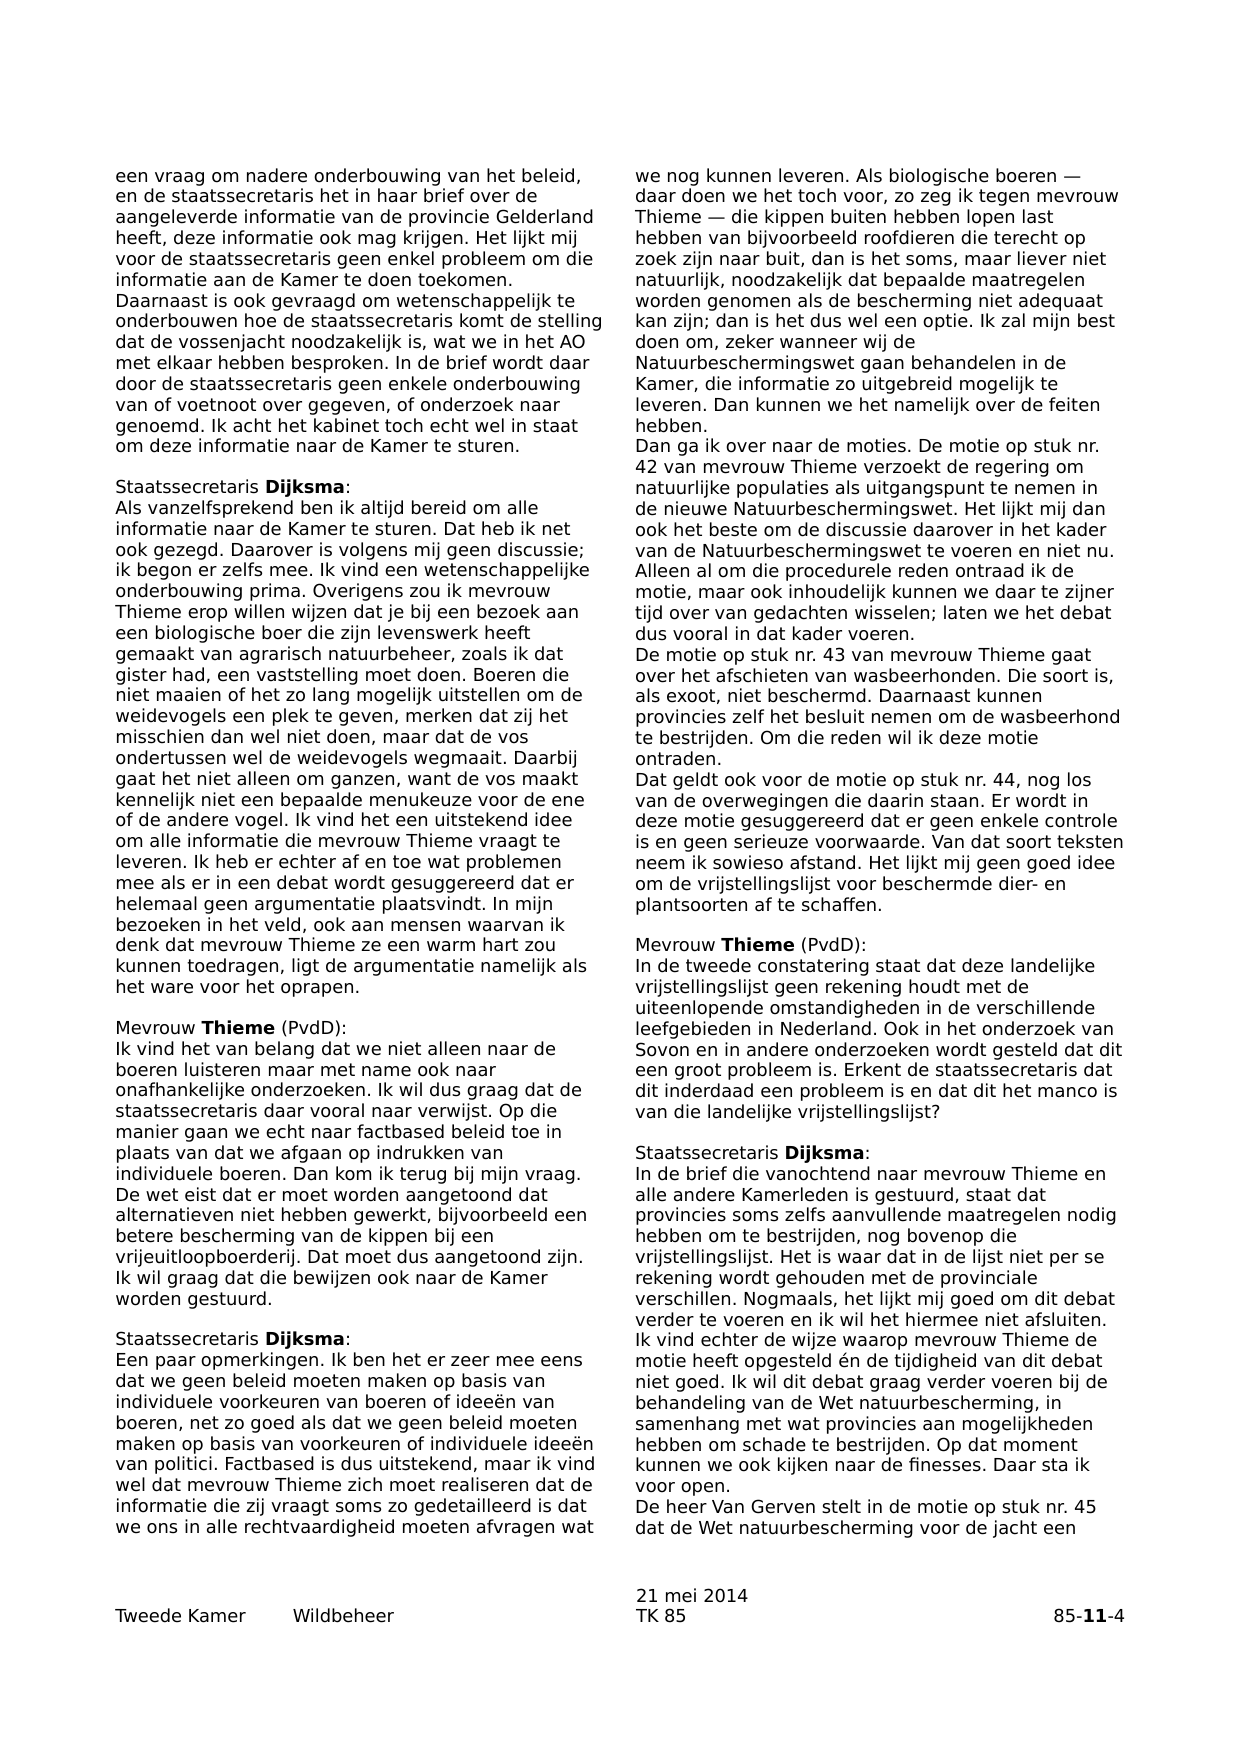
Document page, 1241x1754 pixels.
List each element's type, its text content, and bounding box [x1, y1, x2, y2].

text In de tweede constatering staat dat deze landelijke vrijstellingslijst geen rekening houdt met de uiteenlopende omstandigheden in de verschillende leefgebieden in Nederland. Ook in het onderzoek van Sovon en in andere onderzoeken wordt gesteld dat dit een groot probleem is. Erkent de staatssecretaris dat dit inderdaad een probleem is en dat dit het manco is van die landelijke vrijstellingslijst? [635, 956, 1125, 1123]
text Staatssecretaris Dijksma: [635, 1143, 1125, 1163]
text De heer Van Gerven stelt in de motie op stuk nr. 45 dat de Wet natuurbescherming voor de jacht een [635, 1497, 1125, 1538]
text Dan ga ik over naar de moties. De motie op stuk nr. 42 van mevrouw Thieme verzoekt de regering om natuurlijke populaties als uitgangspunt te nemen in de nieuwe Natuurbeschermingswet. Het lijkt mij dan ook het beste om de discussie daarover in het kader van de Natuurbeschermingswet te voeren en niet nu. Alleen al om die procedurele reden ontraad ik de motie, maar ook inhoudelijk kunnen we daar te zijner tijd over van gedachten wisselen; laten we het debat dus vooral in dat kader voeren. [635, 436, 1125, 644]
text Staatssecretaris Dijksma: [115, 1329, 605, 1350]
text Mevrouw Thieme (PvdD): [635, 935, 1125, 956]
text De motie op stuk nr. 43 van mevrouw Thieme gaat over het afschieten van wasbeerhonden. Die soort is, als exoot, niet beschermd. Daarnaast kunnen provincies zelf het besluit nemen om de wasbeerhond te bestrijden. Om die reden wil ik deze motie ontraden. [635, 644, 1125, 769]
text Staatssecretaris Dijksma: [115, 477, 605, 498]
text Dat geldt ook voor de motie op stuk nr. 44, nog los van de overwegingen die daarin staan. Er wordt in deze motie gesuggereerd dat er geen enkele controle is en geen serieuze voorwaarde. Van dat soort teksten neem ik sowieso afstand. Het lijkt mij geen goed idee om de vrijstellingslijst voor beschermde dier- en plantsoorten af te schaffen. [635, 769, 1125, 915]
text Een paar opmerkingen. Ik ben het er zeer mee eens dat we geen beleid moeten maken op basis van individuele voorkeuren van boeren of ideeën van boeren, net zo goed als dat we geen beleid moeten maken op basis van voorkeuren of individuele ideeën van politici. Factbased is dus uitstekend, maar ik vind wel dat mevrouw Thieme zich moet realiseren dat de informatie die zij vraagt soms zo gedetailleerd is dat we ons in alle rechtvaardigheid moeten afvragen wat [115, 1350, 605, 1537]
text een vraag om nadere onderbouwing van het beleid, en de staatssecretaris het in haar brief over de aangeleverde informatie van de provincie Gelderland heeft, deze informatie ook mag krijgen. Het lijkt mij voor de staatssecretaris geen enkel probleem om die informatie aan de Kamer te doen toekomen. Daarnaast is ook gevraagd om wetenschappelijk te onderbouwen hoe de staatssecretaris komt de stelling dat de vossenjacht noodzakelijk is, wat we in het AO met elkaar hebben besproken. In de brief wordt daar door de staatssecretaris geen enkele onderbouwing van of voetnoot over gegeven, of onderzoek naar genoemd. Ik acht het kabinet toch echt wel in staat om deze informatie naar de Kamer te sturen. [115, 165, 605, 457]
text Als vanzelfsprekend ben ik altijd bereid om alle informatie naar de Kamer te sturen. Dat heb ik net ook gezegd. Daarover is volgens mij geen discussie; ik begon er zelfs mee. Ik vind een wetenschappelijke onderbouwing prima. Overigens zou ik mevrouw Thieme erop willen wijzen dat je bij een bezoek aan een biologische boer die zijn levenswerk heeft gemaakt van agrarisch natuurbeheer, zoals ik dat gister had, een vaststelling moet doen. Boeren die niet maaien of het zo lang mogelijk uitstellen om de weidevogels een plek te geven, merken dat zij het misschien dan wel niet doen, maar dat de vos ondertussen wel de weidevogels wegmaait. Daarbij gaat het niet alleen om ganzen, want de vos maakt kennelijk niet een bepaalde menukeuze voor de ene of de andere vogel. Ik vind het een uitstekend idee om alle informatie die mevrouw Thieme vraagt te leveren. Ik heb er echter af en toe wat problemen mee als er in een debat wordt gesuggereerd dat er helemaal geen argumentatie plaatsvindt. In mijn bezoeken in het veld, ook aan mensen waarvan ik denk dat mevrouw Thieme ze een warm hart zou kunnen toedragen, ligt de argumentatie namelijk als het ware voor het oprapen. [115, 498, 605, 998]
text we nog kunnen leveren. Als biologische boeren — daar doen we het toch voor, zo zeg ik tegen mevrouw Thieme — die kippen buiten hebben lopen last hebben van bijvoorbeeld roofdieren die terecht op zoek zijn naar buit, dan is het soms, maar liever niet natuurlijk, noodzakelijk dat bepaalde maatregelen worden genomen als de bescherming niet adequaat kan zijn; dan is het dus wel een optie. Ik zal mijn best doen om, zeker wanneer wij de Natuurbeschermingswet gaan behandelen in de Kamer, die informatie zo uitgebreid mogelijk te leveren. Dan kunnen we het namelijk over de feiten hebben. [635, 165, 1125, 436]
text In de brief die vanochtend naar mevrouw Thieme en alle andere Kamerleden is gestuurd, staat dat provincies soms zelfs aanvullende maatregelen nodig hebben om te bestrijden, nog bovenop die vrijstellingslijst. Het is waar dat in de lijst niet per se rekening wordt gehouden met de provinciale verschillen. Nogmaals, het lijkt mij goed om dit debat verder te voeren en ik wil het hiermee niet afsluiten. Ik vind echter de wijze waarop mevrouw Thieme de motie heeft opgesteld én de tijdigheid van dit debat niet goed. Ik wil dit debat graag verder voeren bij de behandeling van de Wet natuurbescherming, in samenhang met wat provincies aan mogelijkheden hebben om schade te bestrijden. Op dat moment kunnen we ook kijken naar de finesses. Daar sta ik voor open. [635, 1163, 1125, 1497]
text Mevrouw Thieme (PvdD): [115, 1018, 605, 1038]
text Ik vind het van belang dat we niet alleen naar de boeren luisteren maar met name ook naar onafhankelijke onderzoeken. Ik wil dus graag dat de staatssecretaris daar vooral naar verwijst. Op die manier gaan we echt naar factbased beleid toe in plaats van dat we afgaan op indrukken van individuele boeren. Dan kom ik terug bij mijn vraag. De wet eist dat er moet worden aangetoond dat alternatieven niet hebben gewerkt, bijvoorbeeld een betere bescherming van de kippen bij een vrijeuitloopboerderij. Dat moet dus aangetoond zijn. Ik wil graag dat die bewijzen ook naar de Kamer worden gestuurd. [115, 1038, 605, 1309]
